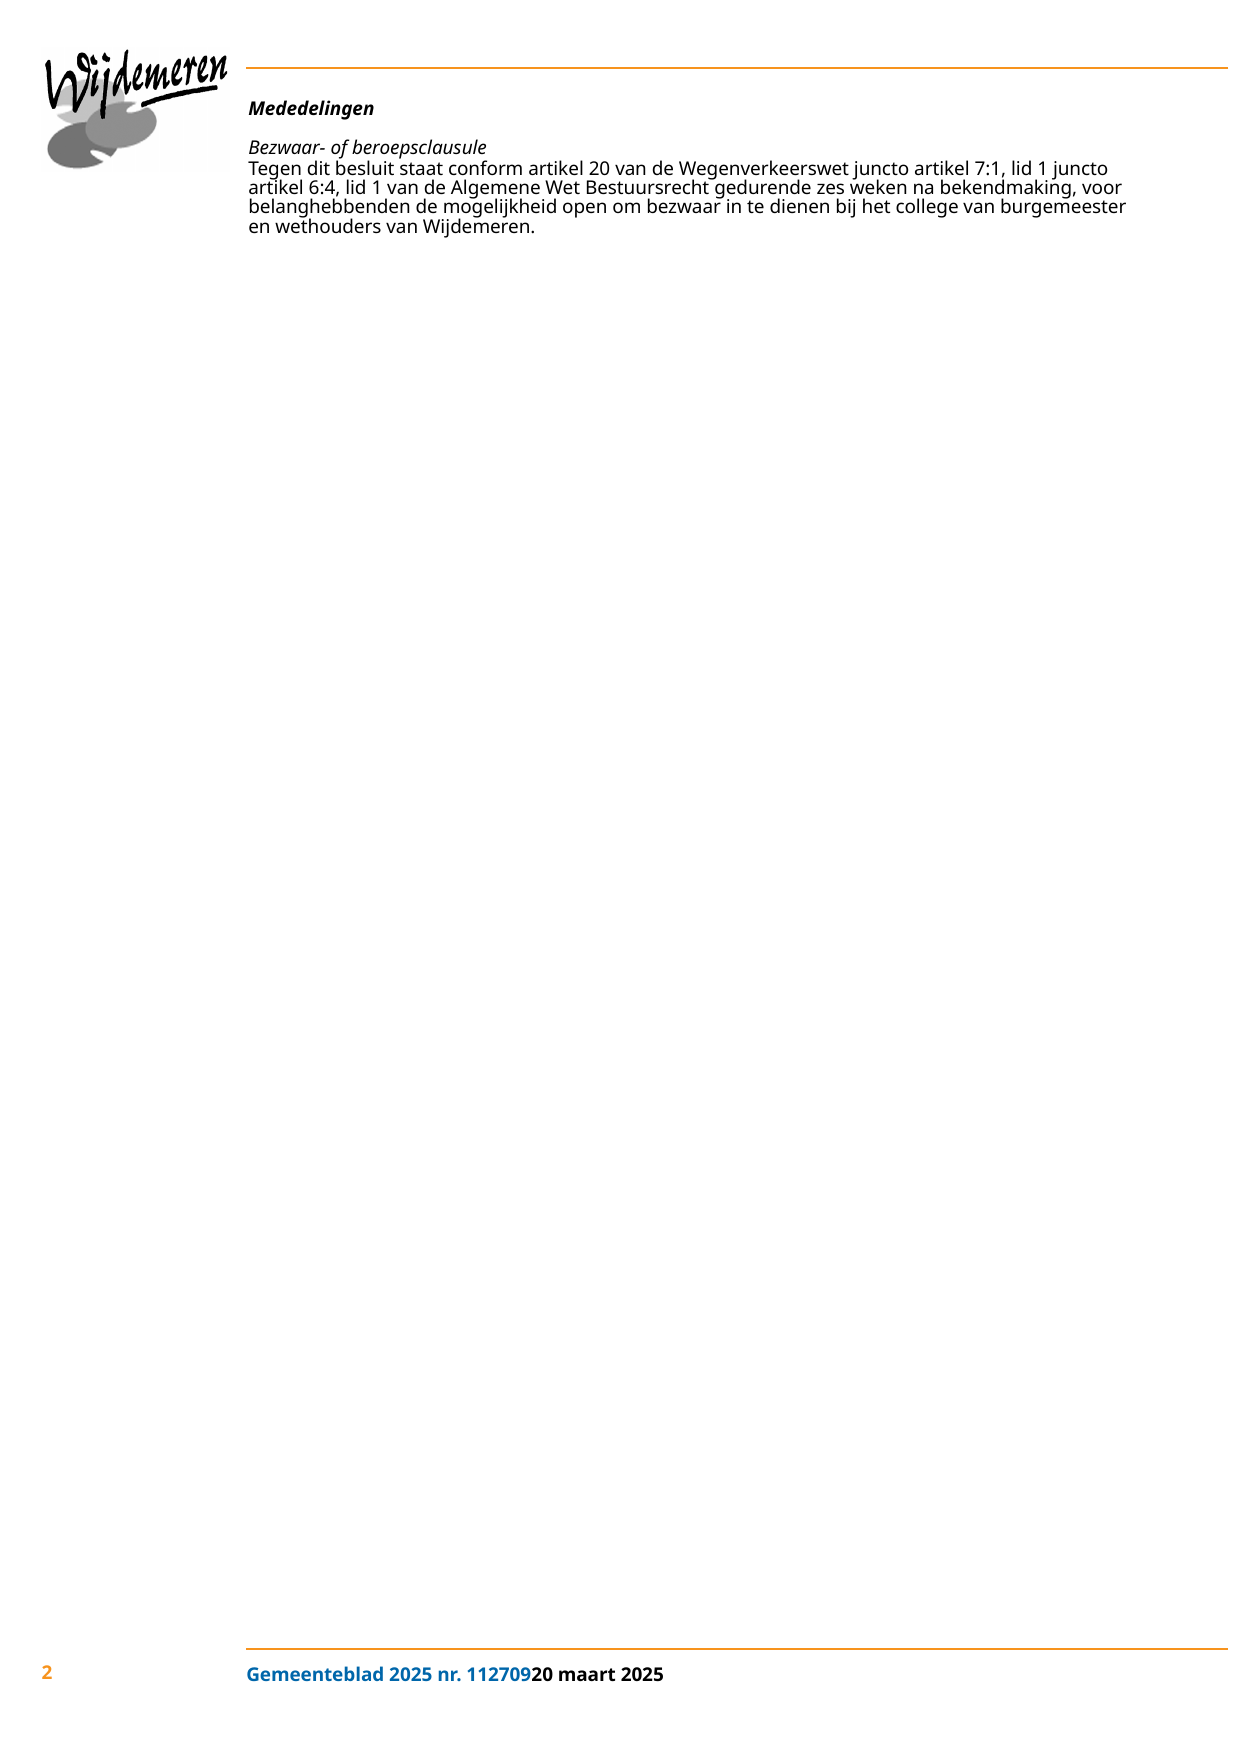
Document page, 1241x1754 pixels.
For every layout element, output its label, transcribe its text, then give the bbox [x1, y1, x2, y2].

text Mededelingen [248, 95, 1152, 121]
picture [41, 47, 231, 172]
text Tegen dit besluit staat conform artikel 20 van de Wegenverkeerswet juncto artikel 7:1, lid 1 juncto artikel 6:4, lid 1 van de Algemene Wet Bestuursrecht gedurende zes weken na bekendmaking, voor belanghebbenden de mogelijkheid open om bezwaar in te dienen bij het college van burgemeester en wethouders van Wijdemeren. [248, 160, 1152, 237]
text Bezwaar- of beroepsclausule [248, 134, 1152, 160]
